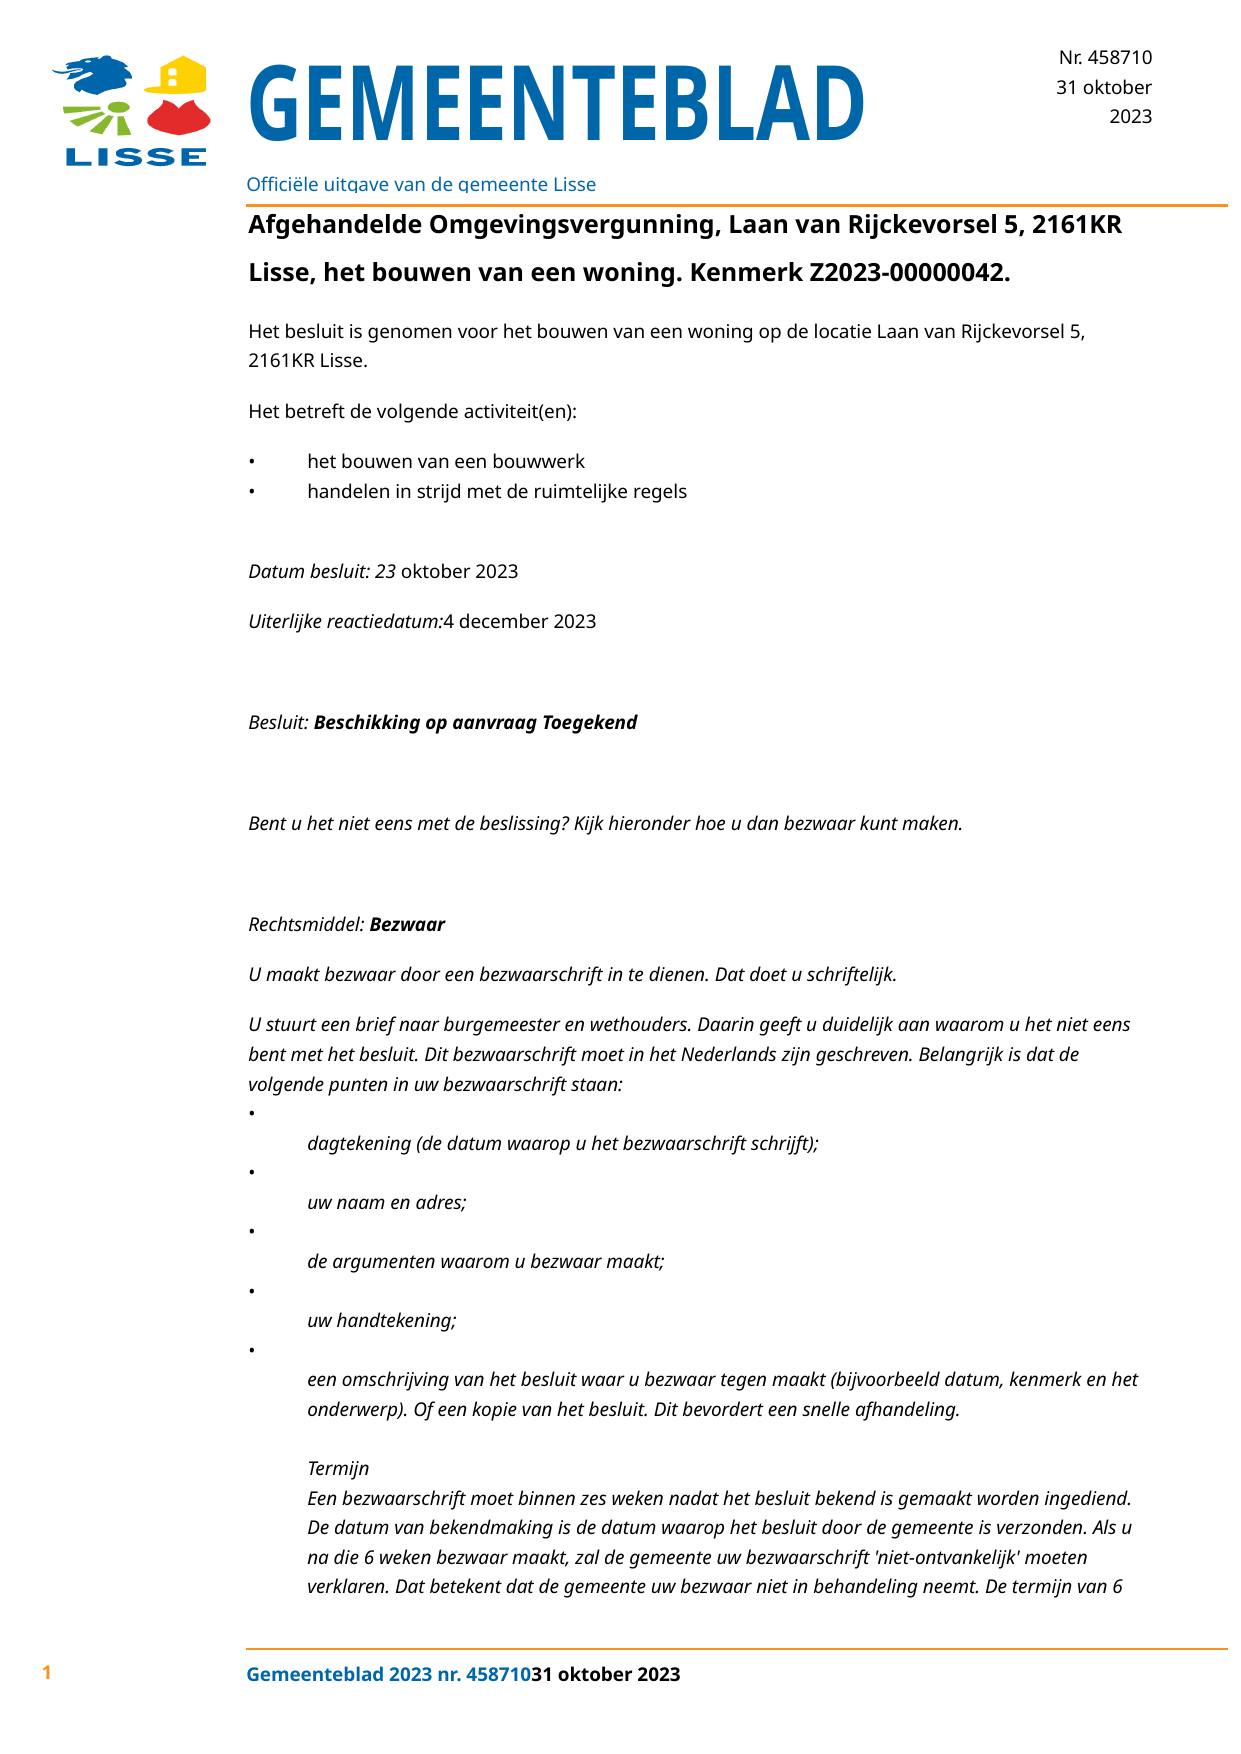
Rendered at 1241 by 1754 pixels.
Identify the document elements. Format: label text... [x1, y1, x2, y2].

list handelen in strijd met de ruimtelijke regels [248, 478, 1152, 504]
list dagtekening (de datum waarop u het bezwaarschrift schrijft); [248, 1130, 1152, 1156]
text Rechtsmiddel: Bezwaar [248, 911, 1152, 937]
text Besluit: Beschikking op aanvraag Toegekend [248, 709, 1152, 735]
text Afgehandelde Omgevingsvergunning, Laan van Rijckevorsel 5, 2161KR Lisse, het bouwen van een woning. Kenmerk Z2023-00000042. [248, 207, 1152, 288]
text U maakt bezwaar door een bezwaarschrift in te dienen. Dat doet u schriftelijk. [248, 961, 1152, 987]
list uw naam en adres; [248, 1189, 1152, 1215]
list een omschrijving van het besluit waar u bezwaar tegen maakt (bijvoorbeeld datum, kenmerk en het onderwerp). Of een kopie van het besluit. Dit bevordert een snelle afhandeling. [248, 1367, 1152, 1422]
text Datum besluit: 23 oktober 2023 [248, 558, 1152, 584]
list Een bezwaarschrift moet binnen zes weken nadat het besluit bekend is gemaakt worden ingediend. De datum van bekendmaking is de datum waarop het besluit door de gemeente is verzonden. Als u na die 6 weken bezwaar maakt, zal de gemeente uw bezwaarschrift 'niet-ontvankelijk' moeten verklaren. Dat betekent dat de gemeente uw bezwaar niet in behandeling neemt. De termijn van 6 [248, 1485, 1152, 1599]
list de argumenten waarom u bezwaar maakt; [248, 1248, 1152, 1274]
text Het besluit is genomen voor het bouwen van een woning op de locatie Laan van Rijckevorsel 5, 2161KR Lisse. [248, 318, 1152, 373]
list uw handtekening; [248, 1307, 1152, 1333]
list het bouwen van een bouwwerk [248, 448, 1152, 474]
picture [41, 47, 231, 172]
text Het betreft de volgende activiteit(en): [248, 398, 1152, 424]
text Uiterlijke reactiedatum:4 december 2023 [248, 608, 1152, 634]
list Termijn [248, 1455, 1152, 1481]
text Bent u het niet eens met de beslissing? Kijk hieronder hoe u dan bezwaar kunt maken. [248, 810, 1152, 836]
text U stuurt een brief naar burgemeester en wethouders. Daarin geeft u duidelijk aan waarom u het niet eens bent met het besluit. Dit bezwaarschrift moet in het Nederlands zijn geschreven. Belangrijk is dat de volgende punten in uw bezwaarschrift staan: [248, 1012, 1152, 1097]
